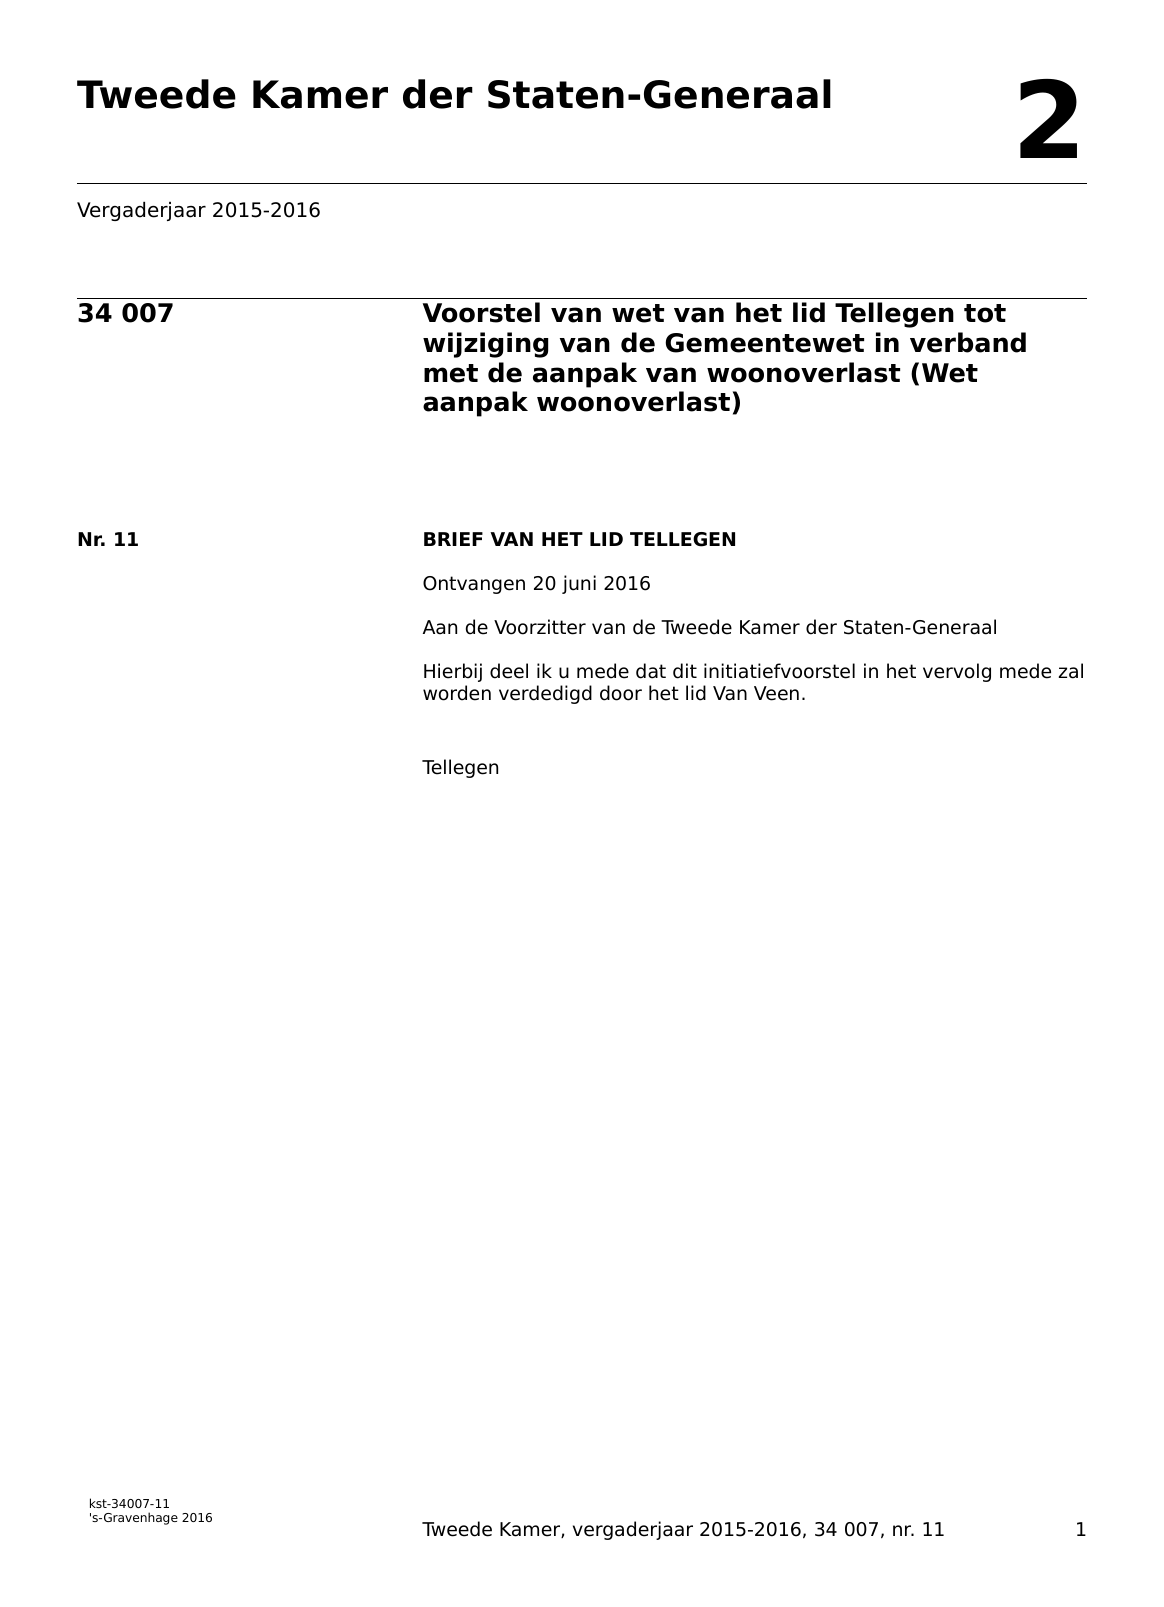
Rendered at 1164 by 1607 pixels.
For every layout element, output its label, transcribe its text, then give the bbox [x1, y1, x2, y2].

text 's-Gravenhage 2016 [88, 1511, 323, 1525]
table_cell Vergaderjaar 2015-2016 [77, 184, 1087, 298]
text Hierbij deel ik u mede dat dit initiatiefvoorstel in het vervolg mede zal worden verdedigd door het lid Van Veen. [422, 661, 1087, 705]
text Ontvangen 20 juni 2016 [422, 573, 1087, 595]
text Tellegen [422, 735, 1087, 779]
subtitle 34 007 Voorstel van wet van het lid Tellegen tot wijziging van de Gemeentewet in verband met de aanpak van woonoverlast (Wet aanpak woonoverlast) [77, 299, 1087, 418]
text kst-34007-11 [88, 1497, 323, 1511]
subtitle Nr. 11 BRIEF VAN HET LID TELLEGEN [77, 529, 1087, 551]
text Aan de Voorzitter van de Tweede Kamer der Staten-Generaal [422, 617, 1087, 639]
table_header 2 [886, 59, 1087, 183]
table_header Tweede Kamer der Staten-Generaal [77, 59, 886, 183]
